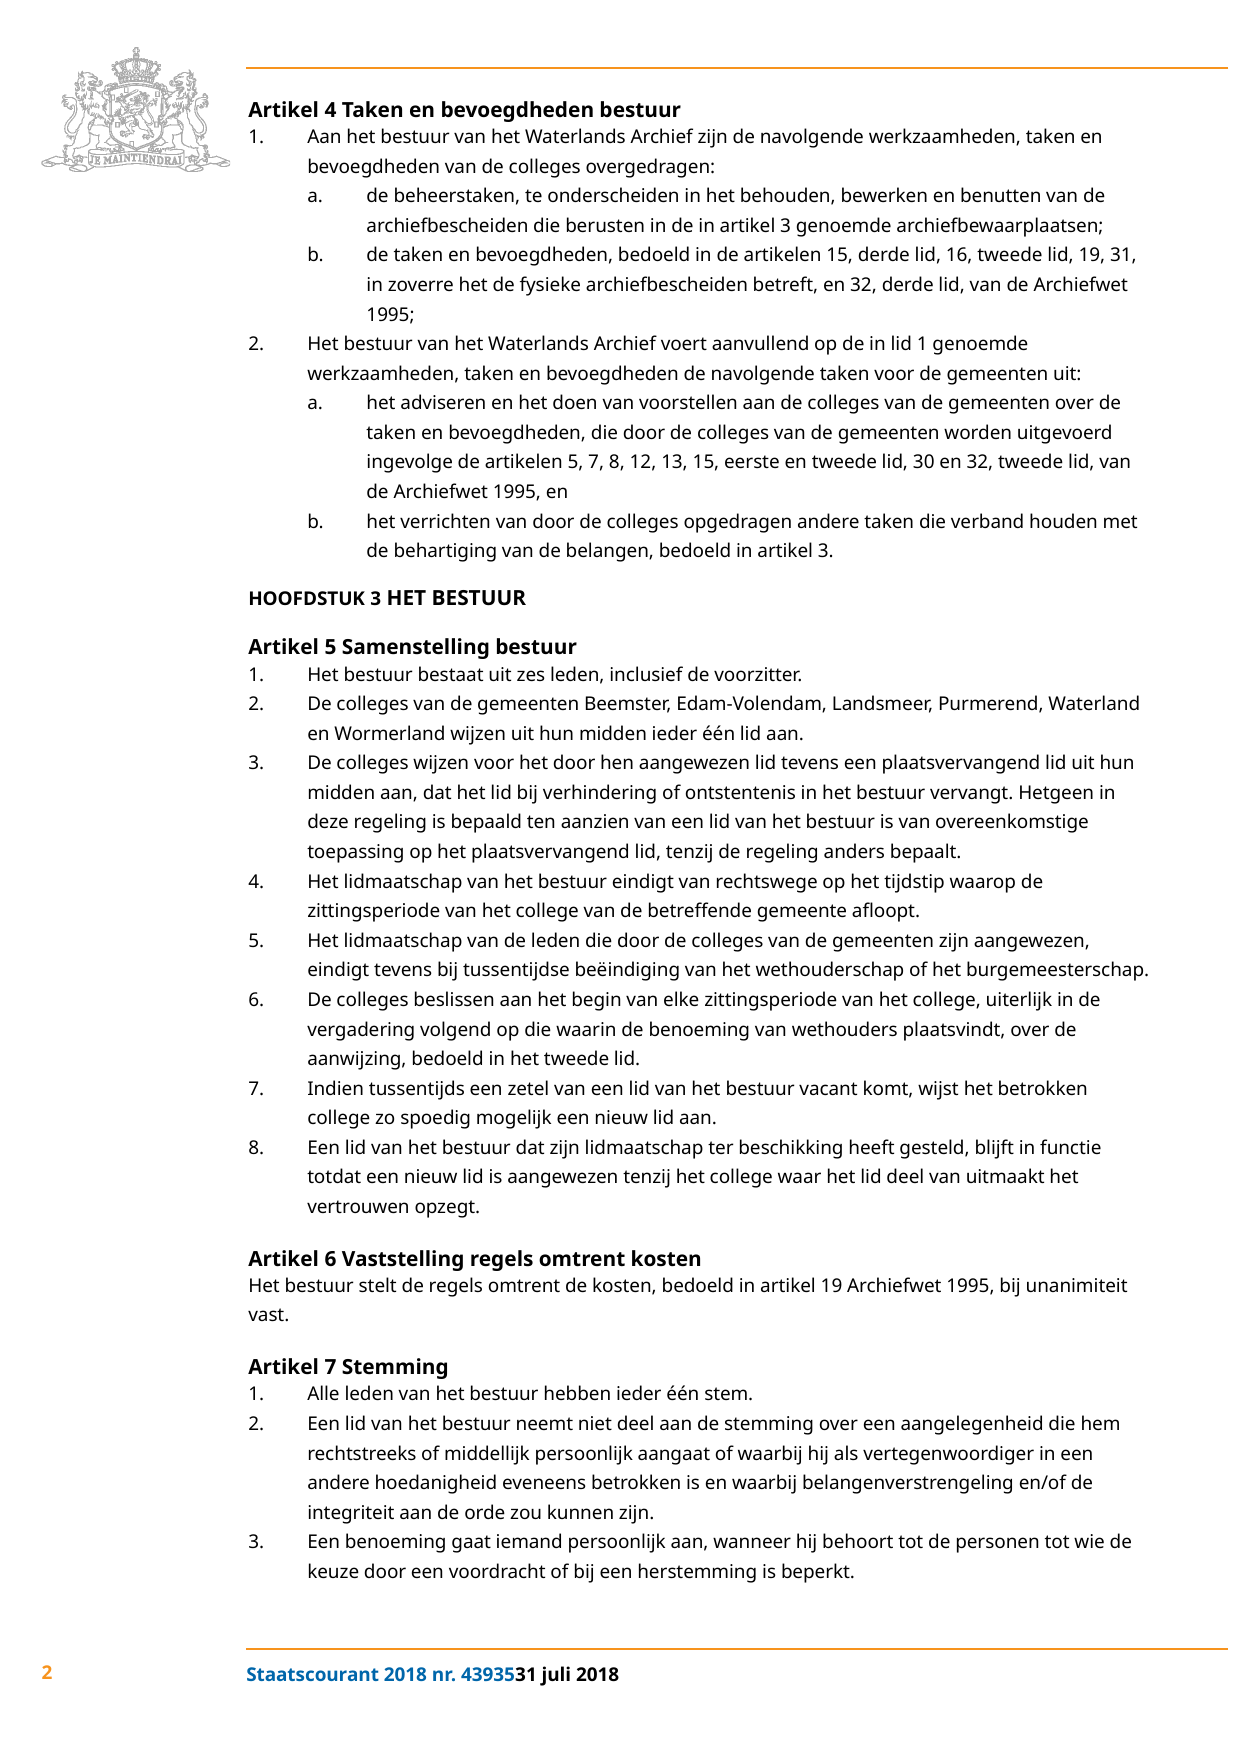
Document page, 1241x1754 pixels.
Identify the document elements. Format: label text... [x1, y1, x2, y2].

list Een benoeming gaat iemand persoonlijk aan, wanneer hij behoort tot de personen tot wie de keuze door een voordracht of bij een herstemming is beperkt. [248, 1528, 1152, 1584]
list Het bestuur bestaat uit zes leden, inclusief de voorzitter. [248, 661, 1152, 686]
list de beheerstaken, te onderscheiden in het behouden, bewerken en benutten van de archiefbescheiden die berusten in de in artikel 3 genoemde archiefbewaarplaatsen; [307, 182, 1152, 238]
list Het lidmaatschap van de leden die door de colleges van de gemeenten zijn aangewezen, eindigt tevens bij tussentijdse beëindiging van het wethouderschap of het burgemeesterschap. [248, 927, 1152, 982]
list De colleges van de gemeenten Beemster, Edam-Volendam, Landsmeer, Purmerend, Waterland en Wormerland wijzen uit hun midden ieder één lid aan. [248, 690, 1152, 746]
text Artikel 6 Vaststelling regels omtrent kosten [248, 1244, 1152, 1272]
text Artikel 5 Samenstelling bestuur [248, 632, 1152, 661]
text Artikel 7 Stemming [248, 1352, 1152, 1381]
list het verrichten van door de colleges opgedragen andere taken die verband houden met de behartiging van de belangen, bedoeld in artikel 3. [307, 508, 1152, 563]
list Een lid van het bestuur neemt niet deel aan de stemming over een aangelegenheid die hem rechtstreeks of middellijk persoonlijk aangaat of waarbij hij als vertegenwoordiger in een andere hoedanigheid eveneens betrokken is en waarbij belangenverstrengeling en/of de integriteit aan de orde zou kunnen zijn. [248, 1410, 1152, 1524]
list Indien tussentijds een zetel van een lid van het bestuur vacant komt, wijst het betrokken college zo spoedig mogelijk een nieuw lid aan. [248, 1075, 1152, 1130]
list Een lid van het bestuur dat zijn lidmaatschap ter beschikking heeft gesteld, blijft in functie totdat een nieuw lid is aangewezen tenzij het college waar het lid deel van uitmaakt het vertrouwen opzegt. [248, 1134, 1152, 1219]
list het adviseren en het doen van voorstellen aan de colleges van de gemeenten over de taken en bevoegdheden, die door de colleges van de gemeenten worden uitgevoerd ingevolge de artikelen 5, 7, 8, 12, 13, 15, eerste en tweede lid, 30 en 32, tweede lid, van de Archiefwet 1995, en [307, 389, 1152, 504]
list de taken en bevoegdheden, bedoeld in de artikelen 15, derde lid, 16, tweede lid, 19, 31, in zoverre het de fysieke archiefbescheiden betreft, en 32, derde lid, van de Archiefwet 1995; [307, 242, 1152, 326]
text Artikel 4 Taken en bevoegdheden bestuur [248, 95, 1152, 123]
list Het lidmaatschap van het bestuur eindigt van rechtswege op het tijdstip waarop de zittingsperiode van het college van de betreffende gemeente afloopt. [248, 868, 1152, 923]
list De colleges wijzen voor het door hen aangewezen lid tevens een plaatsvervangend lid uit hun midden aan, dat het lid bij verhindering of ontstentenis in het bestuur vervangt. Hetgeen in deze regeling is bepaald ten aanzien van een lid van het bestuur is van overeenkomstige toepassing op het plaatsvervangend lid, tenzij de regeling anders bepaalt. [248, 749, 1152, 864]
text Het bestuur stelt de regels omtrent de kosten, bedoeld in artikel 19 Archiefwet 1995, bij unanimiteit vast. [248, 1272, 1152, 1327]
picture [41, 47, 231, 172]
list Alle leden van het bestuur hebben ieder één stem. [248, 1381, 1152, 1406]
list Aan het bestuur van het Waterlands Archief zijn de navolgende werkzaamheden, taken en bevoegdheden van de colleges overgedragen: [248, 123, 1152, 178]
list Het bestuur van het Waterlands Archief voert aanvullend op de in lid 1 genoemde werkzaamheden, taken en bevoegdheden de navolgende taken voor de gemeenten uit: [248, 330, 1152, 386]
text HOOFDSTUK 3 HET BESTUUR [248, 583, 1152, 611]
list De colleges beslissen aan het begin van elke zittingsperiode van het college, uiterlijk in de vergadering volgend op die waarin de benoeming van wethouders plaatsvindt, over de aanwijzing, bedoeld in het tweede lid. [248, 986, 1152, 1071]
